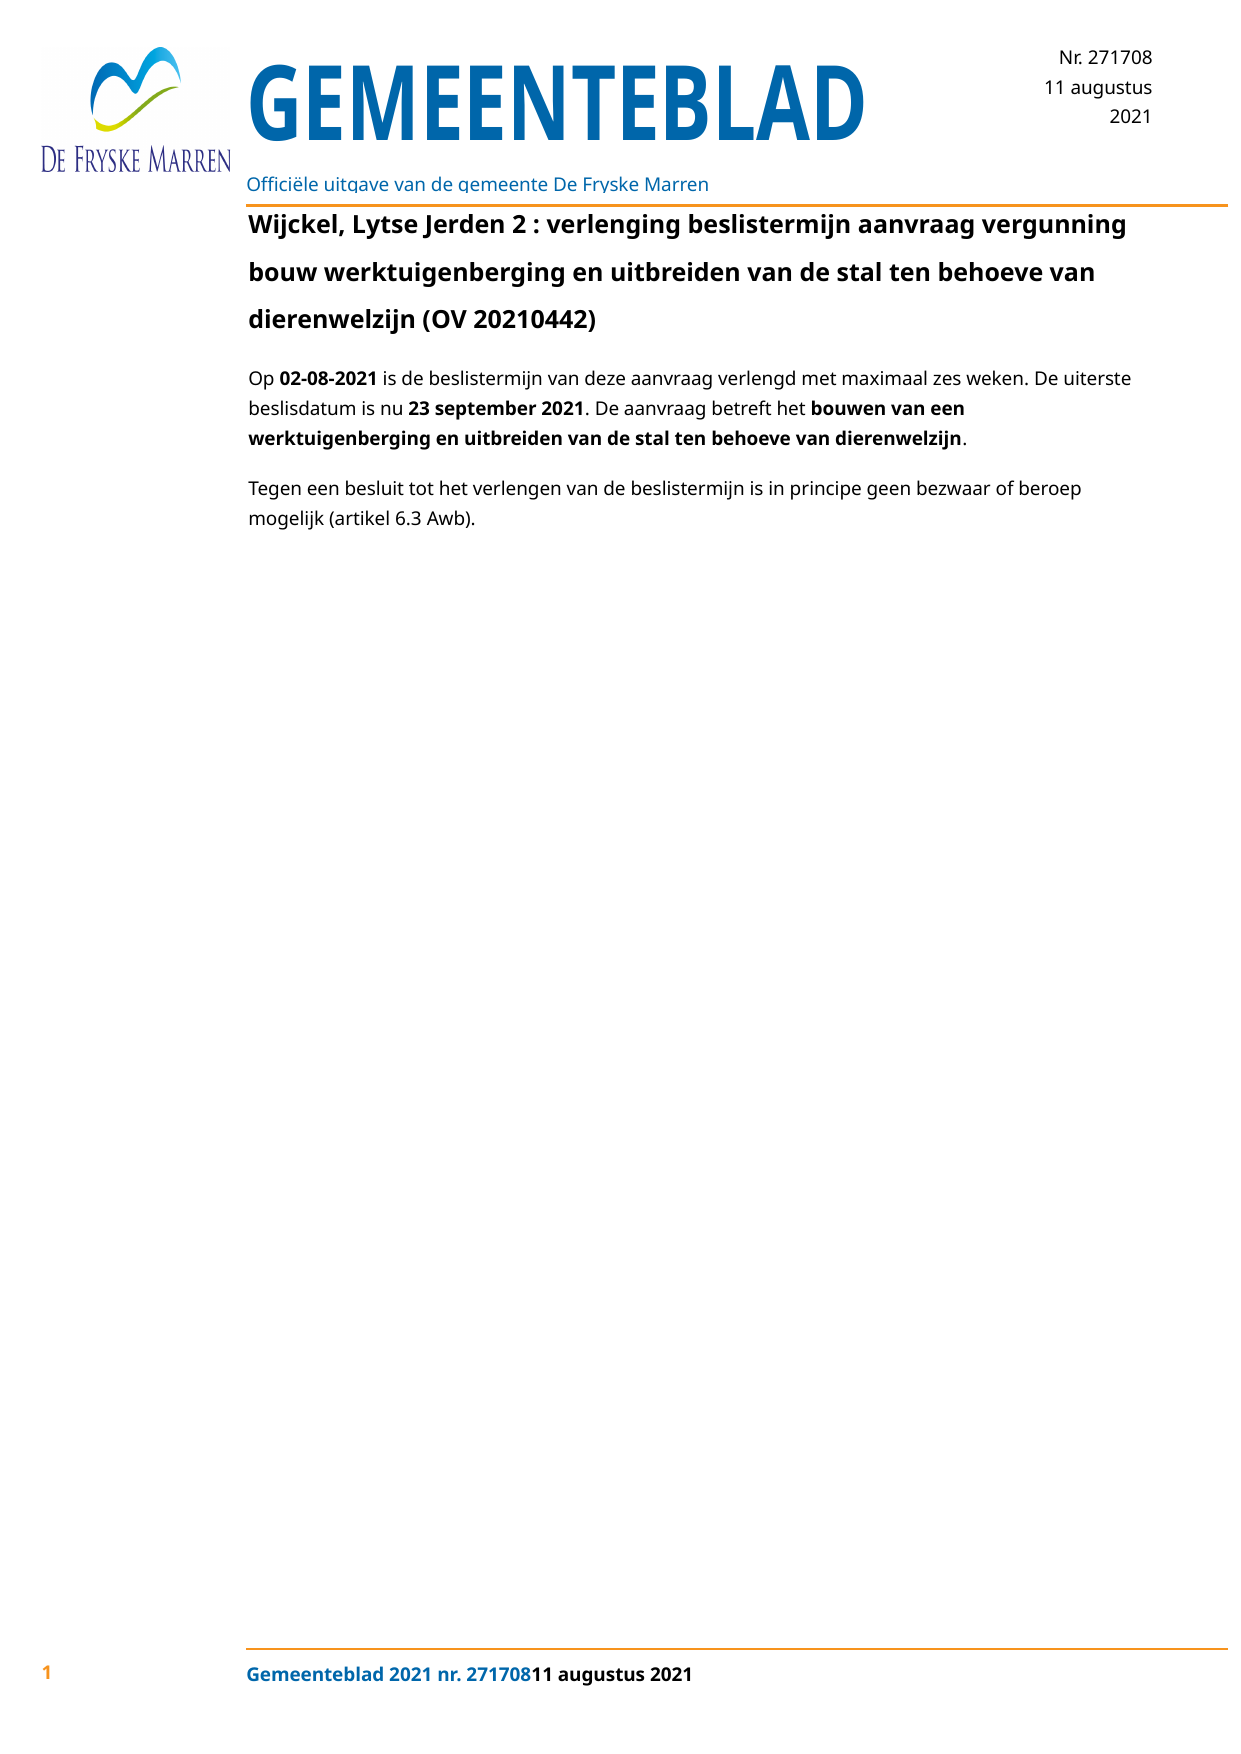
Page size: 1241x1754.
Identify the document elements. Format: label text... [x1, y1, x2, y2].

text Wijckel, Lytse Jerden 2 : verlenging beslistermijn aanvraag vergunning bouw werktuigenberging en uitbreiden van de stal ten behoeve van dierenwelzijn (OV 20210442) [248, 207, 1152, 336]
picture [41, 47, 231, 172]
text Tegen een besluit tot het verlengen van de beslistermijn is in principe geen bezwaar of beroep mogelijk (artikel 6.3 Awb). [248, 475, 1152, 530]
text Op 02-08-2021 is de beslistermijn van deze aanvraag verlengd met maximaal zes weken. De uiterste beslisdatum is nu 23 september 2021. De aanvraag betreft het bouwen van een werktuigenberging en uitbreiden van de stal ten behoeve van dierenwelzijn. [248, 366, 1152, 450]
